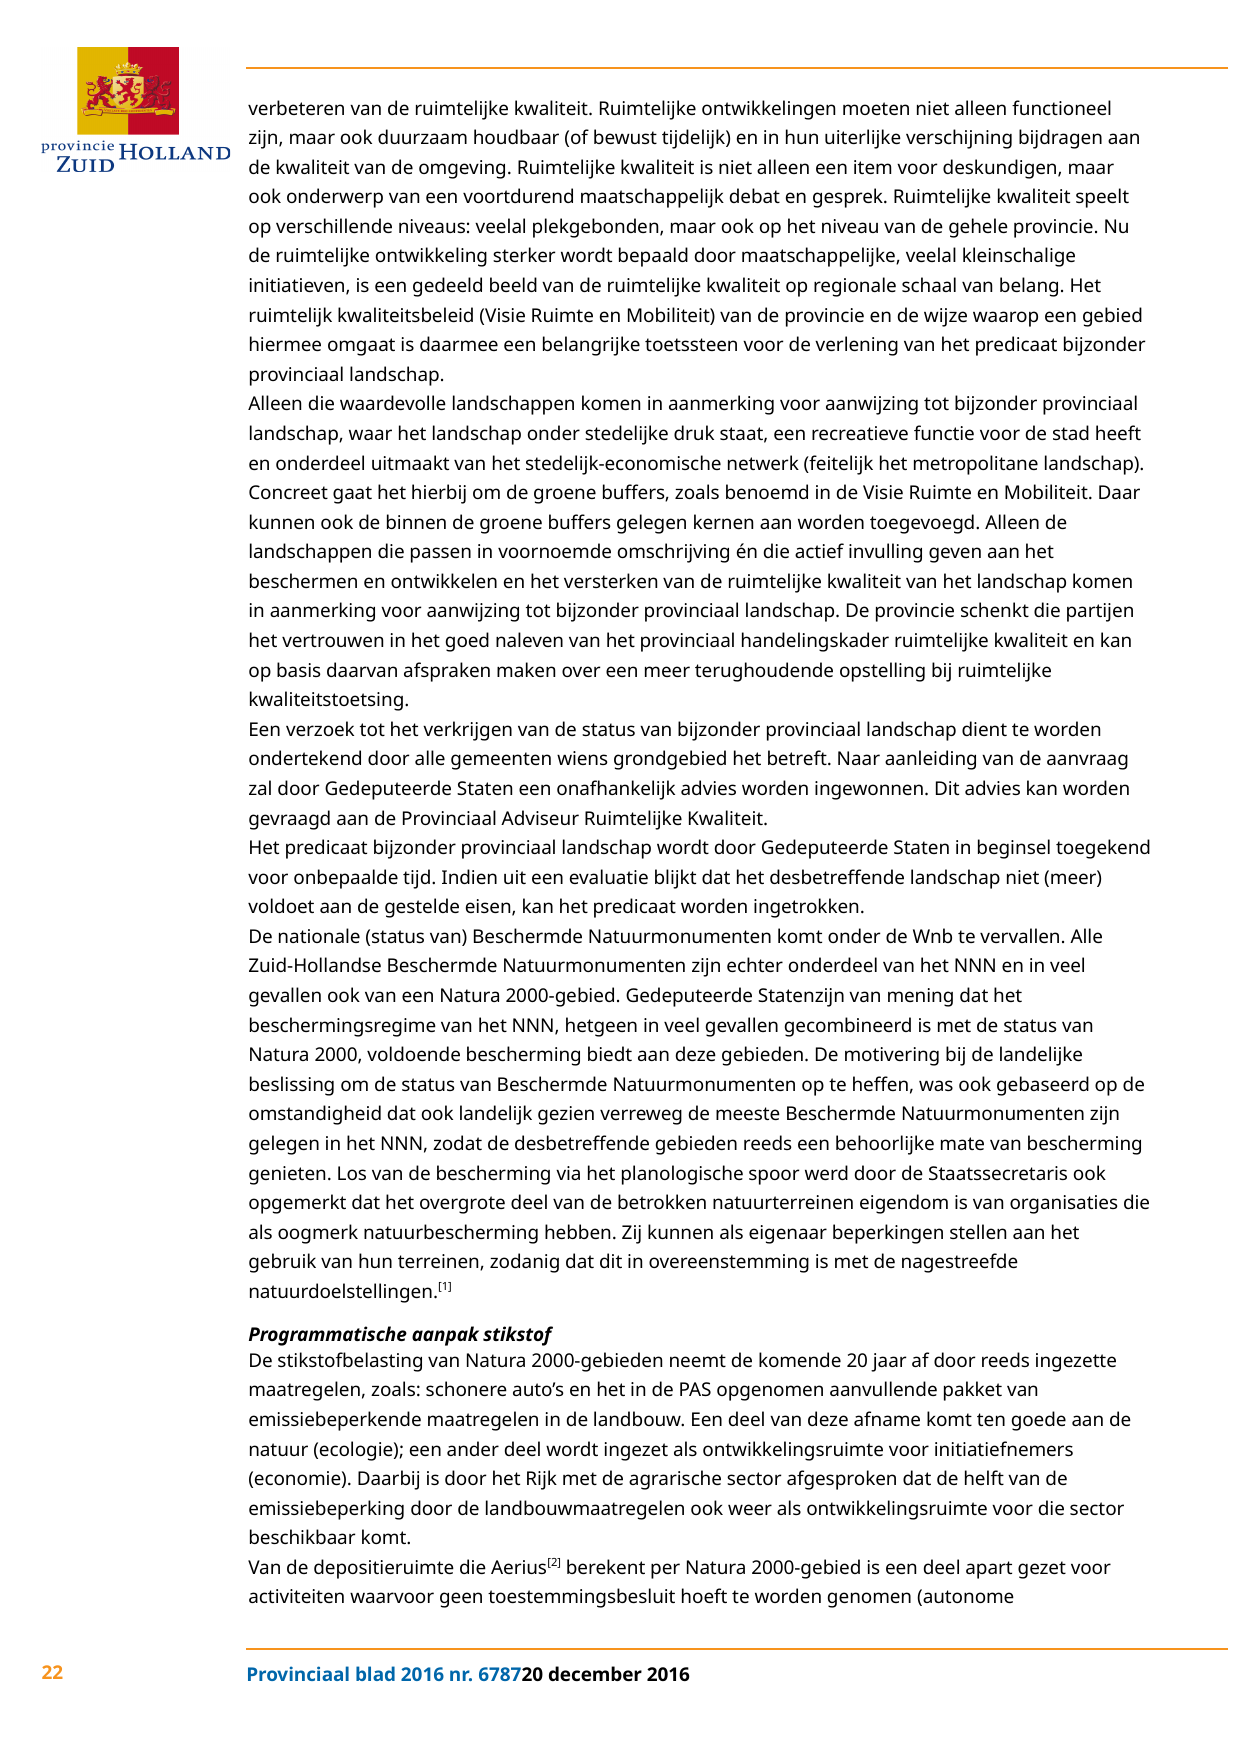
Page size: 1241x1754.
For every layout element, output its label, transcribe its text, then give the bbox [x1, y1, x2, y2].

text Alleen die waardevolle landschappen komen in aanmerking voor aanwijzing tot bijzonder provinciaal landschap, waar het landschap onder stedelijke druk staat, een recreatieve functie voor de stad heeft en onderdeel uitmaakt van het stedelijk-economische netwerk (feitelijk het metropolitane landschap). Concreet gaat het hierbij om de groene buffers, zoals benoemd in de Visie Ruimte en Mobiliteit. Daar kunnen ook de binnen de groene buffers gelegen kernen aan worden toegevoegd. Alleen de landschappen die passen in voornoemde omschrijving én die actief invulling geven aan het beschermen en ontwikkelen en het versterken van de ruimtelijke kwaliteit van het landschap komen in aanmerking voor aanwijzing tot bijzonder provinciaal landschap. De provincie schenkt die partijen het vertrouwen in het goed naleven van het provinciaal handelingskader ruimtelijke kwaliteit en kan op basis daarvan afspraken maken over een meer terughoudende opstelling bij ruimtelijke kwaliteitstoetsing. [248, 391, 1152, 712]
text De stikstofbelasting van Natura 2000-gebieden neemt de komende 20 jaar af door reeds ingezette maatregelen, zoals: schonere auto’s en het in de PAS opgenomen aanvullende pakket van emissiebeperkende maatregelen in de landbouw. Een deel van deze afname komt ten goede aan de natuur (ecologie); een ander deel wordt ingezet als ontwikkelingsruimte voor initiatiefnemers (economie). Daarbij is door het Rijk met de agrarische sector afgesproken dat de helft van de emissiebeperking door de landbouwmaatregelen ook weer als ontwikkelingsruimte voor die sector beschikbaar komt. [248, 1347, 1152, 1550]
text Het predicaat bijzonder provinciaal landschap wordt door Gedeputeerde Staten in beginsel toegekend voor onbepaalde tijd. Indien uit een evaluatie blijkt dat het desbetreffende landschap niet (meer) voldoet aan de gestelde eisen, kan het predicaat worden ingetrokken. [248, 834, 1152, 919]
text verbeteren van de ruimtelijke kwaliteit. Ruimtelijke ontwikkelingen moeten niet alleen functioneel zijn, maar ook duurzaam houdbaar (of bewust tijdelijk) en in hun uiterlijke verschijning bijdragen aan de kwaliteit van de omgeving. Ruimtelijke kwaliteit is niet alleen een item voor deskundigen, maar ook onderwerp van een voortdurend maatschappelijk debat en gesprek. Ruimtelijke kwaliteit speelt op verschillende niveaus: veelal plekgebonden, maar ook op het niveau van de gehele provincie. Nu de ruimtelijke ontwikkeling sterker wordt bepaald door maatschappelijke, veelal kleinschalige initiatieven, is een gedeeld beeld van de ruimtelijke kwaliteit op regionale schaal van belang. Het ruimtelijk kwaliteitsbeleid (Visie Ruimte en Mobiliteit) van de provincie en de wijze waarop een gebied hiermee omgaat is daarmee een belangrijke toetssteen voor de verlening van het predicaat bijzonder provinciaal landschap. [248, 95, 1152, 387]
text De nationale (status van) Beschermde Natuurmonumenten komt onder de Wnb te vervallen. Alle Zuid-Hollandse Beschermde Natuurmonumenten zijn echter onderdeel van het NNN en in veel gevallen ook van een Natura 2000-gebied. Gedeputeerde Statenzijn van mening dat het beschermingsregime van het NNN, hetgeen in veel gevallen gecombineerd is met de status van Natura 2000, voldoende bescherming biedt aan deze gebieden. De motivering bij de landelijke beslissing om de status van Beschermde Natuurmonumenten op te heffen, was ook gebaseerd op de omstandigheid dat ook landelijk gezien verreweg de meeste Beschermde Natuurmonumenten zijn gelegen in het NNN, zodat de desbetreffende gebieden reeds een behoorlijke mate van bescherming genieten. Los van de bescherming via het planologische spoor werd door de Staatssecretaris ook opgemerkt dat het overgrote deel van de betrokken natuurterreinen eigendom is van organisaties die als oogmerk natuurbescherming hebben. Zij kunnen als eigenaar beperkingen stellen aan het gebruik van hun terreinen, zodanig dat dit in overeenstemming is met de nagestreefde natuurdoelstellingen.[1] [248, 923, 1152, 1304]
picture [41, 47, 231, 172]
text Van de depositieruimte die Aerius[2] berekent per Natura 2000-gebied is een deel apart gezet voor activiteiten waarvoor geen toestemmingsbesluit hoeft te worden genomen (autonome [248, 1554, 1152, 1609]
text Een verzoek tot het verkrijgen van de status van bijzonder provinciaal landschap dient te worden ondertekend door alle gemeenten wiens grondgebied het betreft. Naar aanleiding van de aanvraag zal door Gedeputeerde Staten een onafhankelijk advies worden ingewonnen. Dit advies kan worden gevraagd aan de Provinciaal Adviseur Ruimtelijke Kwaliteit. [248, 716, 1152, 831]
text Programmatische aanpak stikstof [248, 1321, 1152, 1347]
